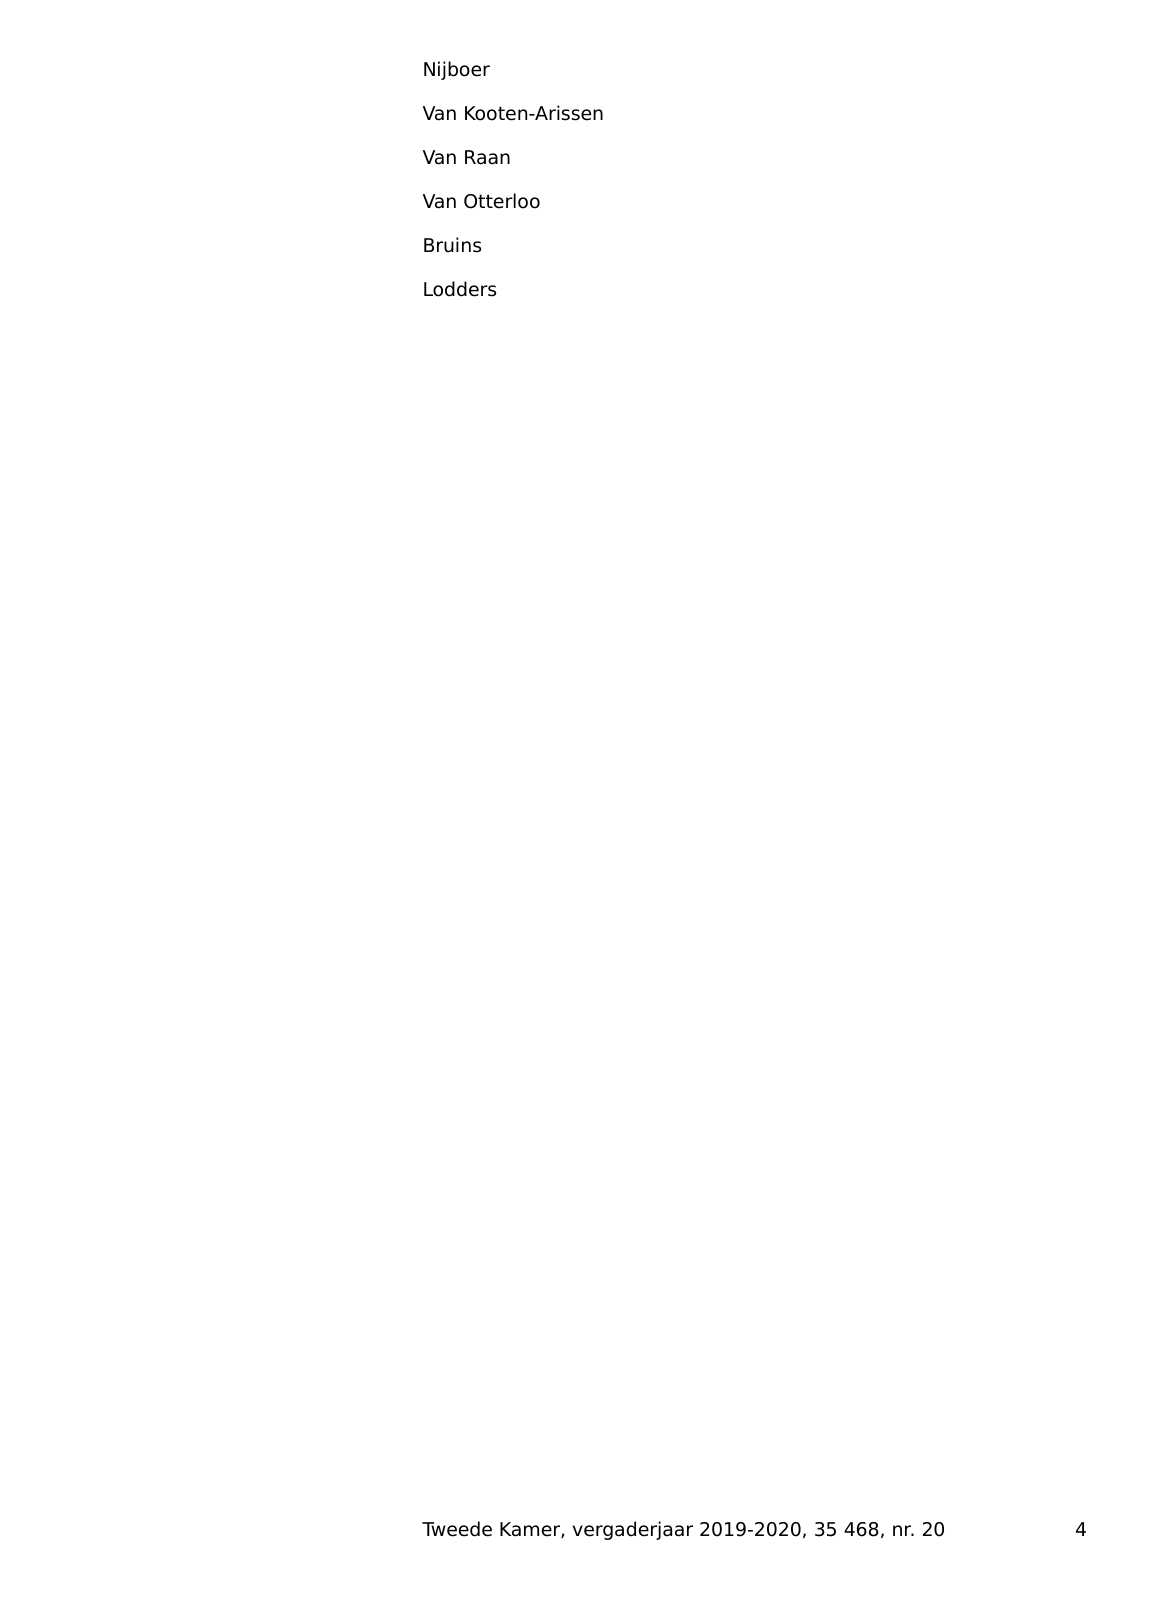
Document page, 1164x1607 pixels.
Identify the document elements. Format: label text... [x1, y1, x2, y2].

text Nijboer Van Kooten-Arissen Van Raan Van Otterloo Bruins Lodders [422, 59, 1087, 301]
